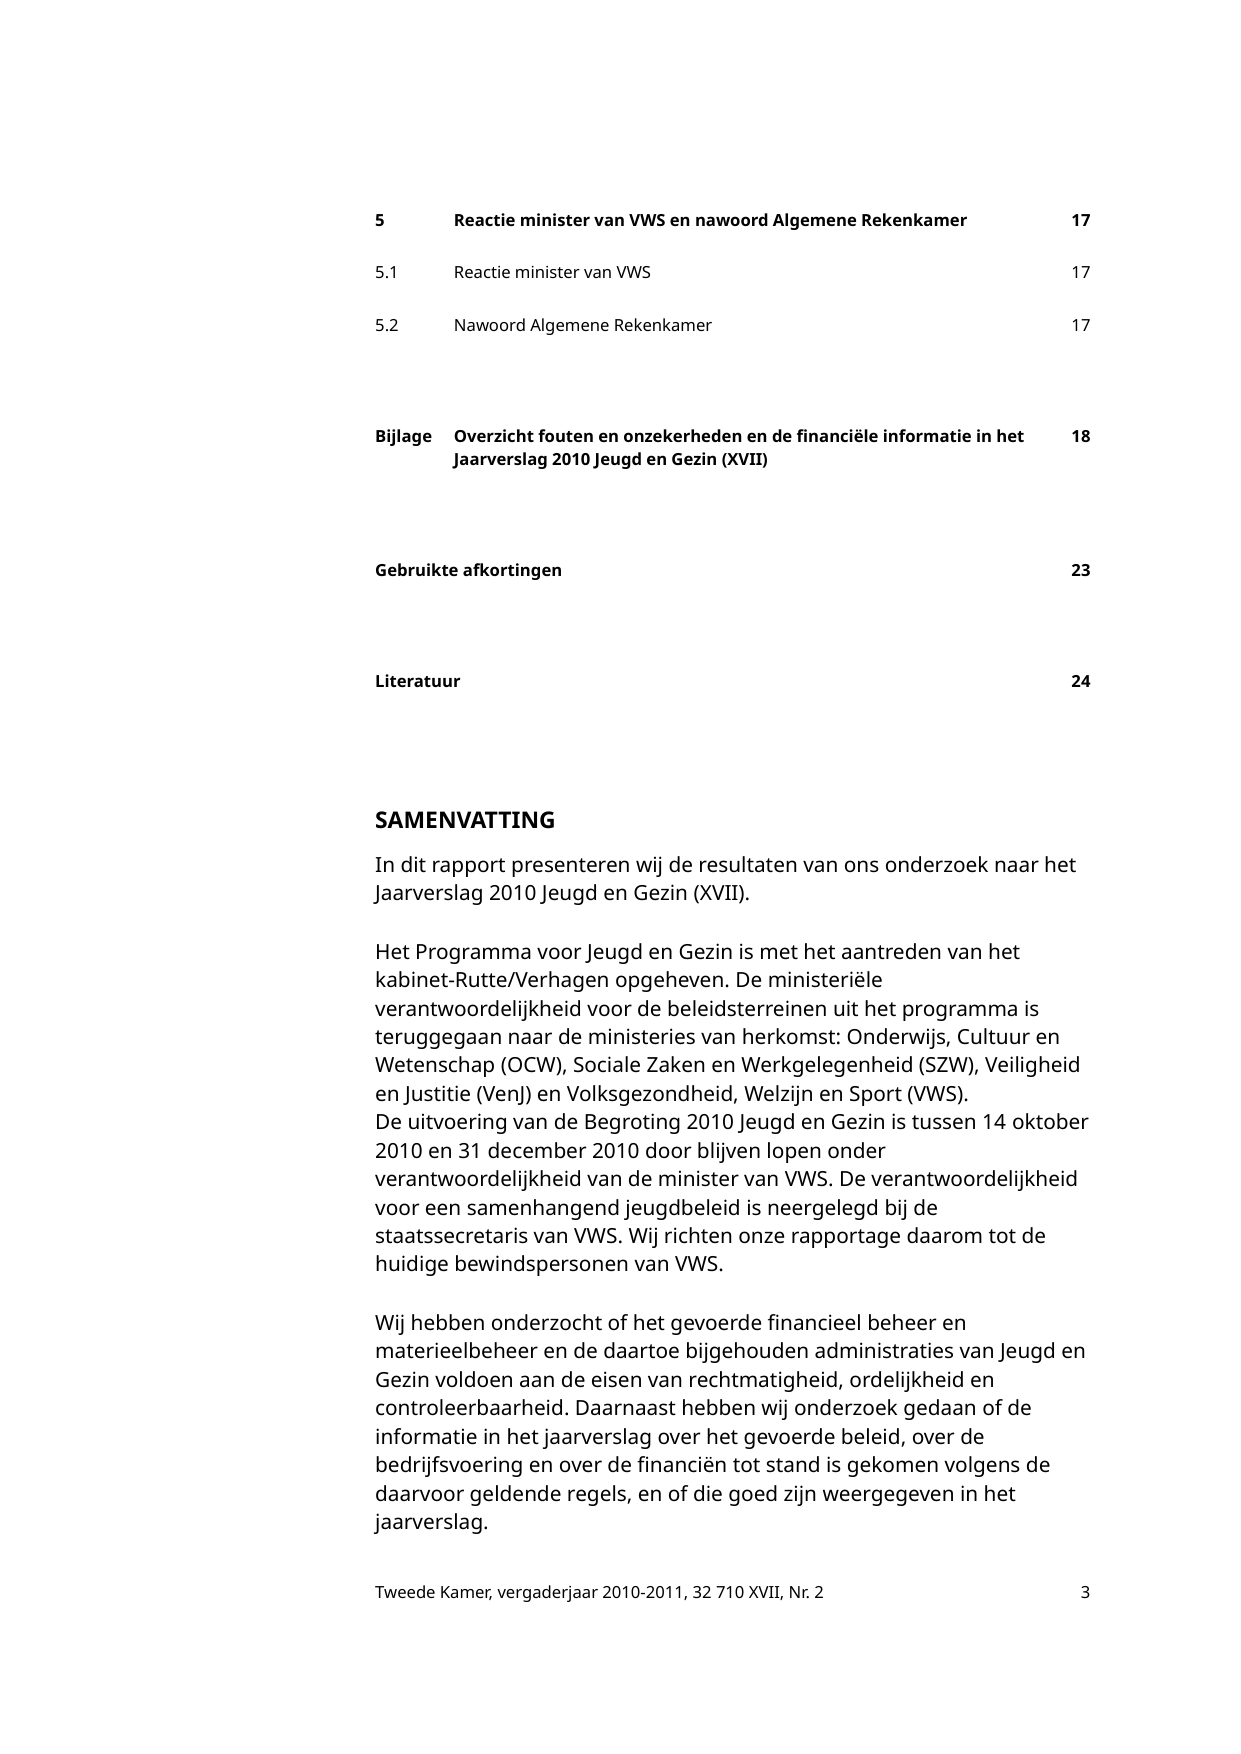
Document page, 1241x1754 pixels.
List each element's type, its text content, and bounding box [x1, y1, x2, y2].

table_cell Overzicht fouten en onzekerheden en de financiële informatie in het Jaarverslag 2010 Jeugd en Gezin (XVII) [454, 425, 1026, 500]
table_cell 5.1 [375, 261, 454, 314]
table_cell Nawoord Algemene Rekenkamer [454, 314, 1026, 367]
text Wij hebben onderzocht of het gevoerde financieel beheer en materieelbeheer en de daartoe bijgehouden administraties van Jeugd en Gezin voldoen aan de eisen van rechtmatigheid, ordelijkheid en controleerbaarheid. Daarnaast hebben wij onderzoek gedaan of de informatie in het jaarverslag over het gevoerde beleid, over de bedrijfsvoering en over de financiën tot stand is gekomen volgens de daarvoor geldende regels, en of die goed zijn weergegeven in het jaarverslag. [375, 1308, 1090, 1536]
table_cell Literatuur [375, 670, 1026, 723]
table_cell 17 [1026, 314, 1090, 367]
table_cell 23 [1026, 559, 1090, 612]
text De uitvoering van de Begroting 2010 Jeugd en Gezin is tussen 14 oktober 2010 en 31 december 2010 door blijven lopen onder verantwoordelijkheid van de minister van VWS. De verantwoordelijkheid voor een samenhangend jeugdbeleid is neergelegd bij de staatssecretaris van VWS. Wij richten onze rapportage daarom tot de huidige bewindspersonen van VWS. [375, 1107, 1090, 1278]
table_cell 24 [1026, 670, 1090, 723]
table_cell Gebruikte afkortingen [375, 559, 1026, 612]
table_cell Bijlage [375, 425, 454, 500]
table_cell [454, 150, 1026, 208]
table_cell Reactie minister van VWS en nawoord Algemene Rekenkamer [454, 209, 1026, 261]
table_cell [1026, 367, 1090, 425]
table_cell [454, 500, 1026, 559]
table_cell [454, 367, 1026, 425]
table_cell Reactie minister van VWS [454, 261, 1026, 314]
table_cell 5.2 [375, 314, 454, 367]
text Het Programma voor Jeugd en Gezin is met het aantreden van het kabinet-Rutte/Verhagen opgeheven. De ministeriële verantwoordelijkheid voor de beleidsterreinen uit het programma is teruggegaan naar de ministeries van herkomst: Onderwijs, Cultuur en Wetenschap (OCW), Sociale Zaken en Werkgelegenheid (SZW), Veiligheid en Justitie (VenJ) en Volksgezondheid, Welzijn en Sport (VWS). [375, 937, 1090, 1107]
text In dit rapport presenteren wij de resultaten van ons onderzoek naar het Jaarverslag 2010 Jeugd en Gezin (XVII). [375, 850, 1090, 907]
table_cell [375, 500, 454, 559]
table_cell 17 [1026, 261, 1090, 314]
table_cell [1026, 150, 1090, 208]
table_cell [375, 367, 454, 425]
table_cell [375, 150, 454, 208]
table_cell [1026, 500, 1090, 559]
table_cell [375, 612, 454, 670]
subtitle SAMENVATTING [375, 804, 1090, 835]
table_cell [1026, 612, 1090, 670]
table_cell 17 [1026, 209, 1090, 261]
table_cell 5 [375, 209, 454, 261]
table_cell [454, 612, 1026, 670]
table_cell 18 [1026, 425, 1090, 500]
